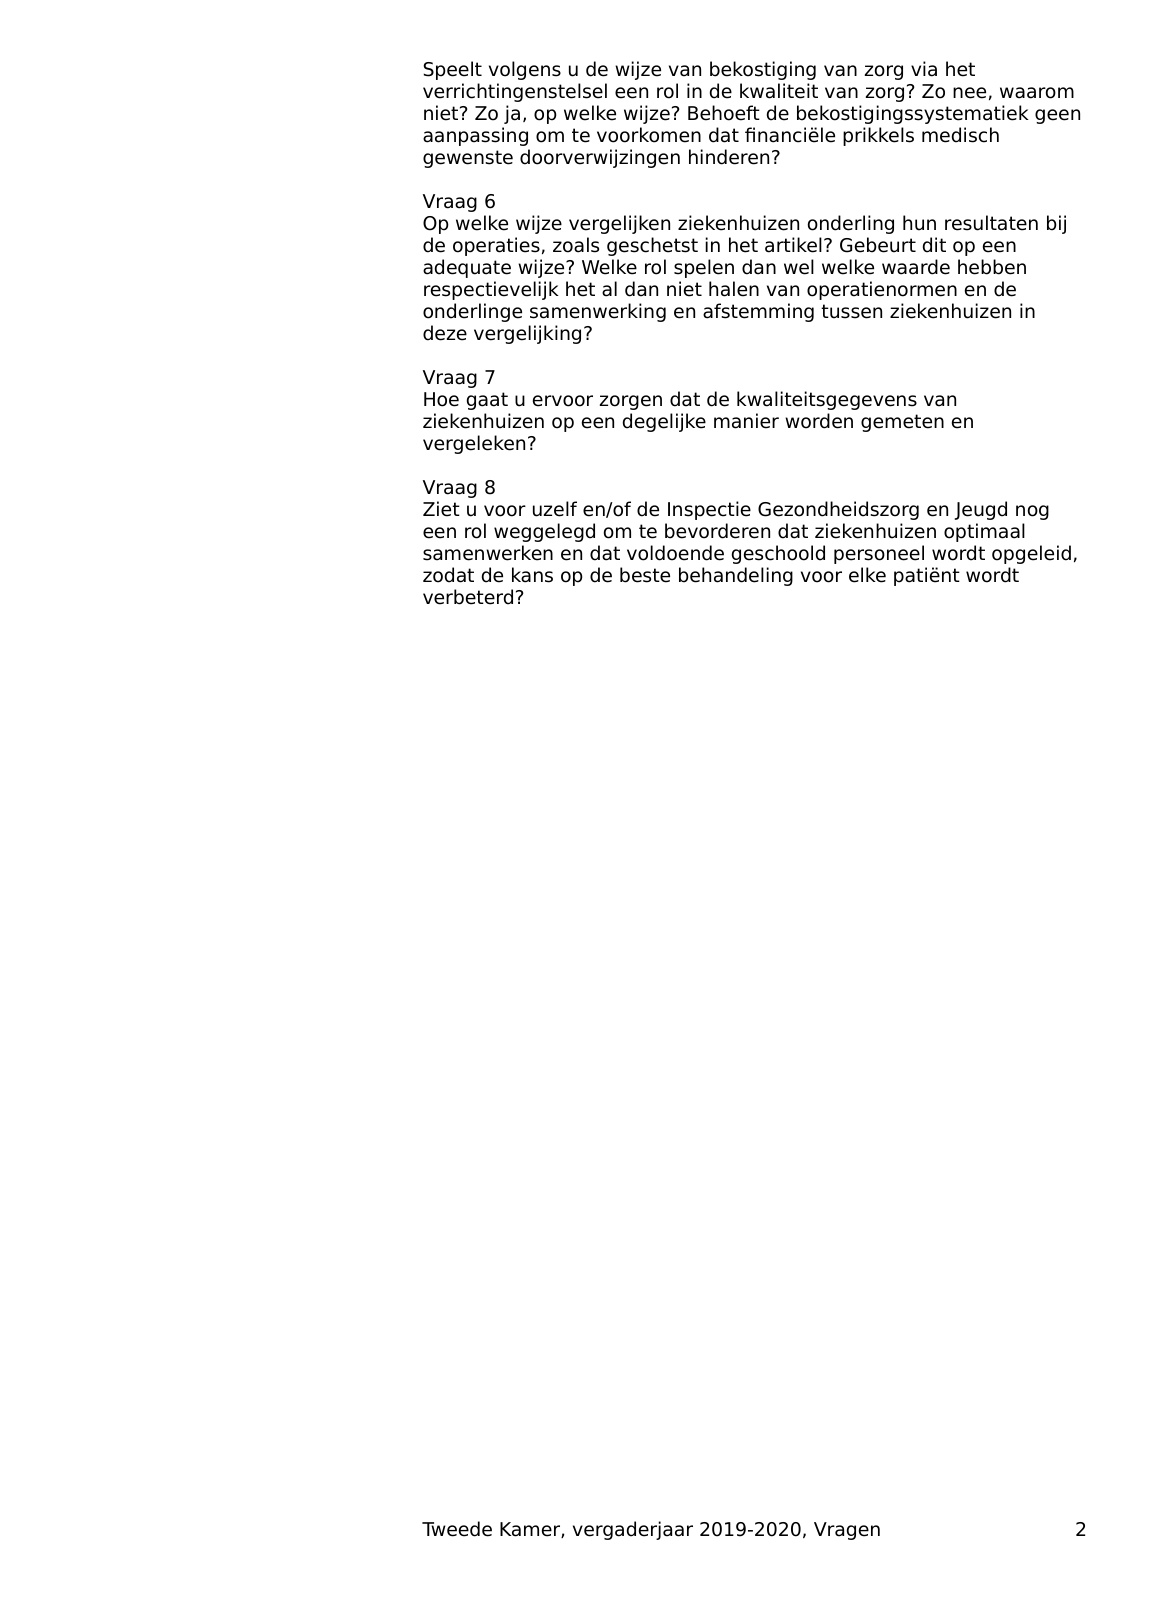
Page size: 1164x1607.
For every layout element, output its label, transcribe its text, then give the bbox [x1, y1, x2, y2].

text Op welke wijze vergelijken ziekenhuizen onderling hun resultaten bij de operaties, zoals geschetst in het artikel? Gebeurt dit op een adequate wijze? Welke rol spelen dan wel welke waarde hebben respectievelijk het al dan niet halen van operatienormen en de onderlinge samenwerking en afstemming tussen ziekenhuizen in deze vergelijking? [422, 213, 1087, 345]
text Vraag 8 [422, 477, 1087, 499]
text Vraag 6 [422, 191, 1087, 213]
text Ziet u voor uzelf en/of de Inspectie Gezondheidszorg en Jeugd nog een rol weggelegd om te bevorderen dat ziekenhuizen optimaal samenwerken en dat voldoende geschoold personeel wordt opgeleid, zodat de kans op de beste behandeling voor elke patiënt wordt verbeterd? [422, 499, 1087, 609]
text Speelt volgens u de wijze van bekostiging van zorg via het verrichtingenstelsel een rol in de kwaliteit van zorg? Zo nee, waarom niet? Zo ja, op welke wijze? Behoeft de bekostigingssystematiek geen aanpassing om te voorkomen dat financiële prikkels medisch gewenste doorverwijzingen hinderen? [422, 59, 1087, 169]
text Vraag 7 [422, 367, 1087, 389]
text Hoe gaat u ervoor zorgen dat de kwaliteitsgegevens van ziekenhuizen op een degelijke manier worden gemeten en vergeleken? [422, 389, 1087, 455]
